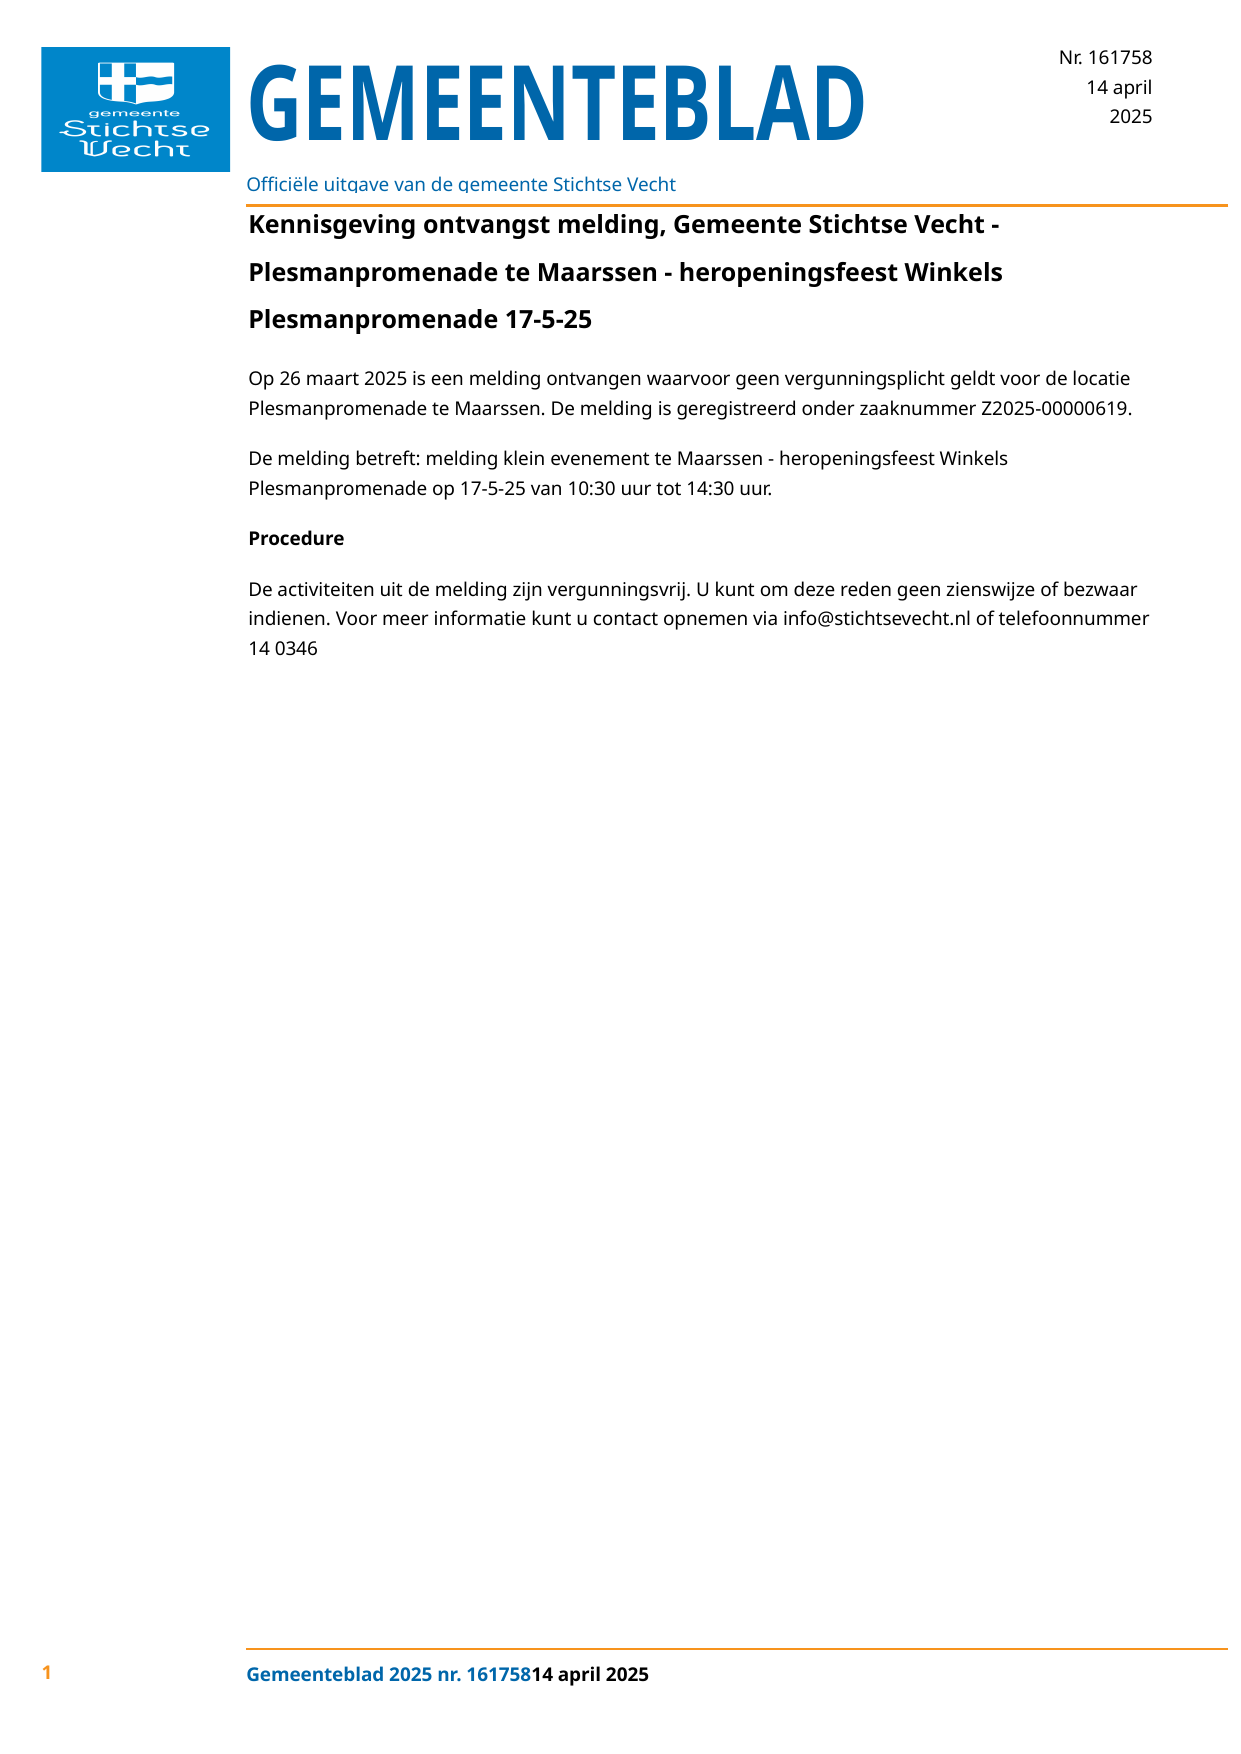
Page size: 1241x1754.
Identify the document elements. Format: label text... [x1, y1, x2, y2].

picture [99, 63, 135, 101]
text Procedure [248, 526, 1152, 551]
picture [137, 63, 174, 103]
text De melding betreft: melding klein evenement te Maarssen - heropeningsfeest Winkels Plesmanpromenade op 17-5-25 van 10:30 uur tot 14:30 uur. [248, 446, 1152, 501]
text Kennisgeving ontvangst melding, Gemeente Stichtse Vecht - Plesmanpromenade te Maarssen - heropeningsfeest Winkels Plesmanpromenade 17-5-25 [248, 207, 1152, 336]
text Op 26 maart 2025 is een melding ontvangen waarvoor geen vergunningsplicht geldt voor de locatie Plesmanpromenade te Maarssen. De melding is geregistreerd onder zaaknummer Z2025-00000619. [248, 366, 1152, 421]
text De activiteiten uit de melding zijn vergunningsvrij. U kunt om deze reden geen zienswijze of bezwaar indienen. Voor meer informatie kunt u contact opnemen via info@stichtsevecht.nl of telefoonnummer 14 0346 [248, 576, 1152, 661]
